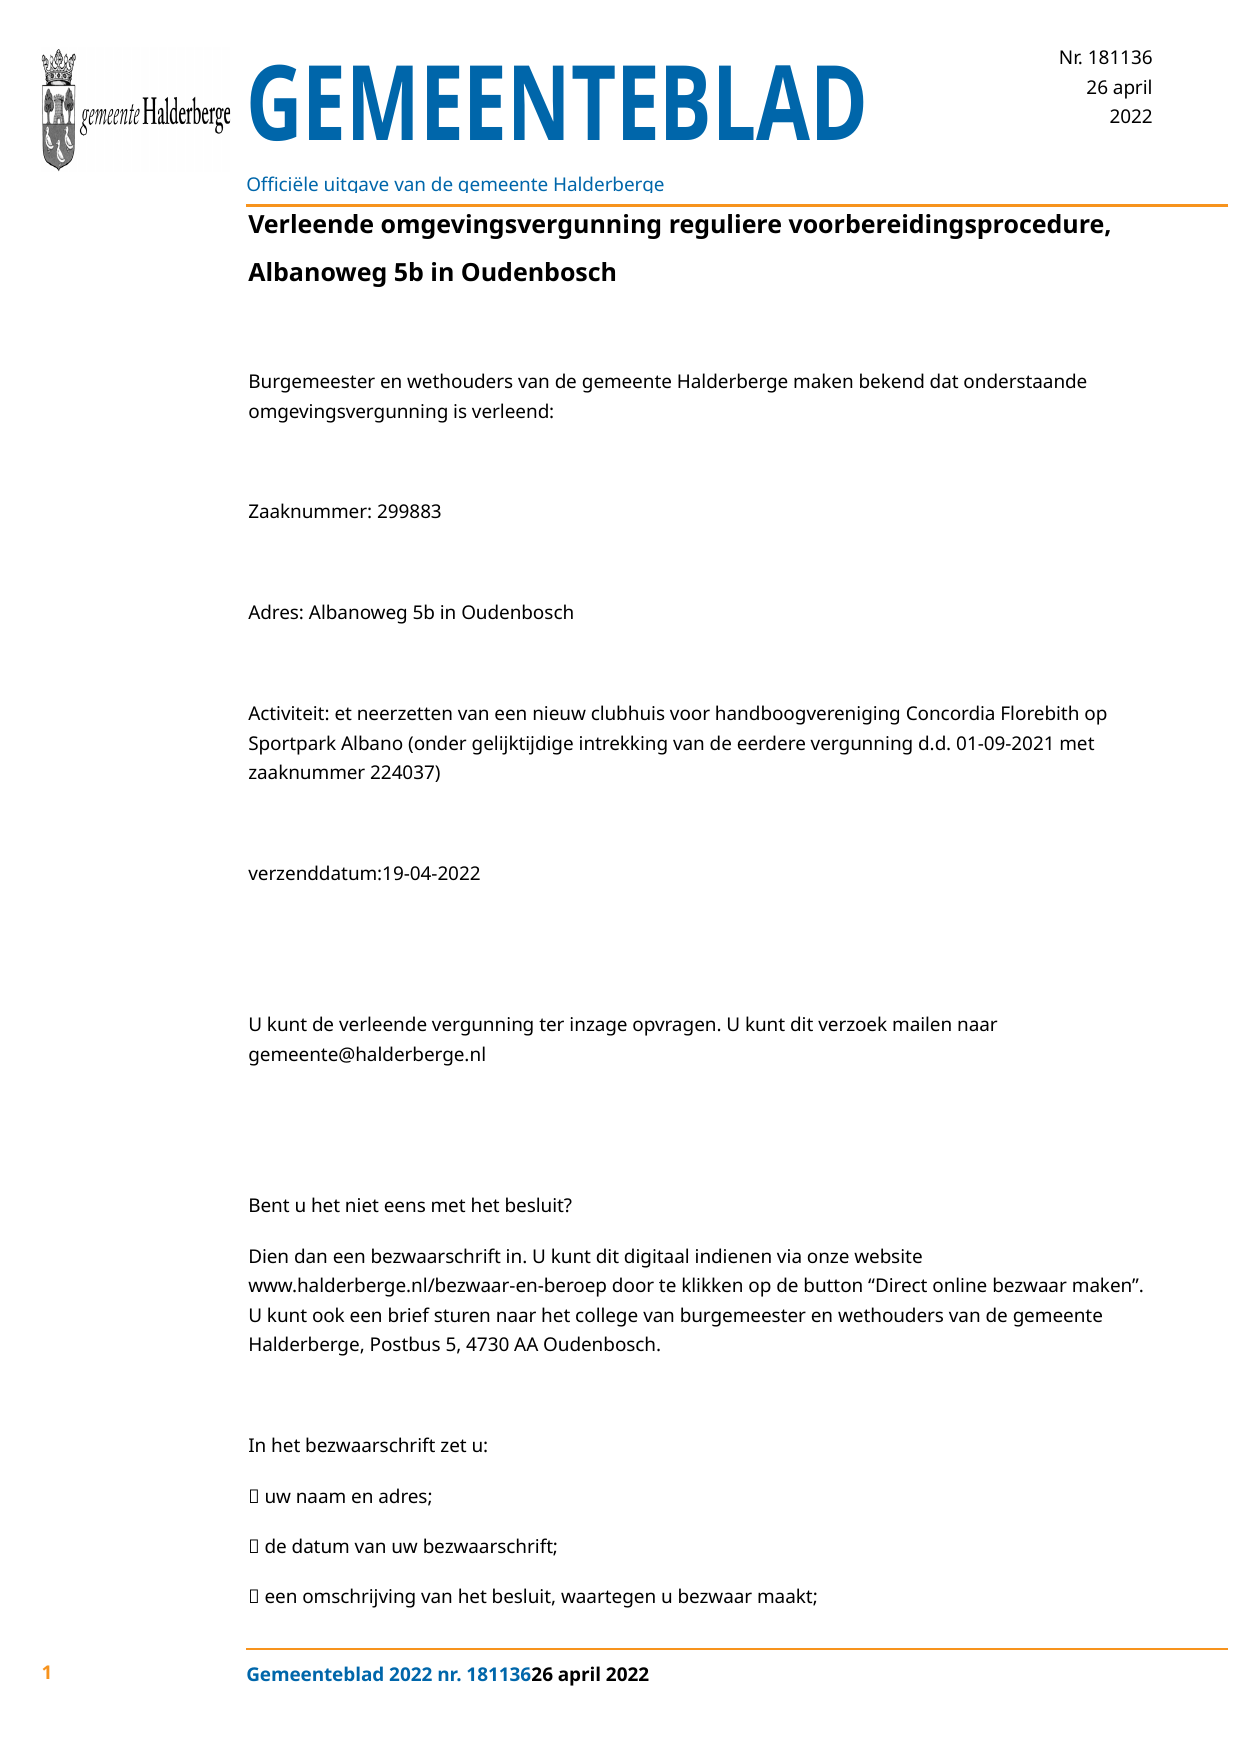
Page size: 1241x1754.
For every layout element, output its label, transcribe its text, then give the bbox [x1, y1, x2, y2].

text Activiteit: et neerzetten van een nieuw clubhuis voor handboogvereniging Concordia Florebith op Sportpark Albano (onder gelijktijdige intrekking van de eerdere vergunning d.d. 01-09-2021 met zaaknummer 224037) [248, 700, 1152, 785]
text Bent u het niet eens met het besluit? [248, 1192, 1152, 1218]
text In het bezwaarschrift zet u: [248, 1432, 1152, 1458]
text Verleende omgevingsvergunning reguliere voorbereidingsprocedure, Albanoweg 5b in Oudenbosch [248, 207, 1152, 288]
text Dien dan een bezwaarschrift in. U kunt dit digitaal indienen via onze website www.halderberge.nl/bezwaar-en-beroep door te klikken op de button “Direct online bezwaar maken”. U kunt ook een brief sturen naar het college van burgemeester en wethouders van de gemeente Halderberge, Postbus 5, 4730 AA Oudenbosch. [248, 1243, 1152, 1357]
text Zaaknummer: 299883 [248, 499, 1152, 524]
text verzenddatum:19-04-2022 [248, 860, 1152, 886]
text  een omschrijving van het besluit, waartegen u bezwaar maakt; [248, 1584, 1152, 1609]
text  de datum van uw bezwaarschrift; [248, 1533, 1152, 1559]
text Burgemeester en wethouders van de gemeente Halderberge maken bekend dat onderstaande omgevingsvergunning is verleend: [248, 368, 1152, 424]
text  uw naam en adres; [248, 1483, 1152, 1509]
text U kunt de verleende vergunning ter inzage opvragen. U kunt dit verzoek mailen naar gemeente@halderberge.nl [248, 1012, 1152, 1067]
text Adres: Albanoweg 5b in Oudenbosch [248, 599, 1152, 625]
picture [41, 47, 231, 172]
